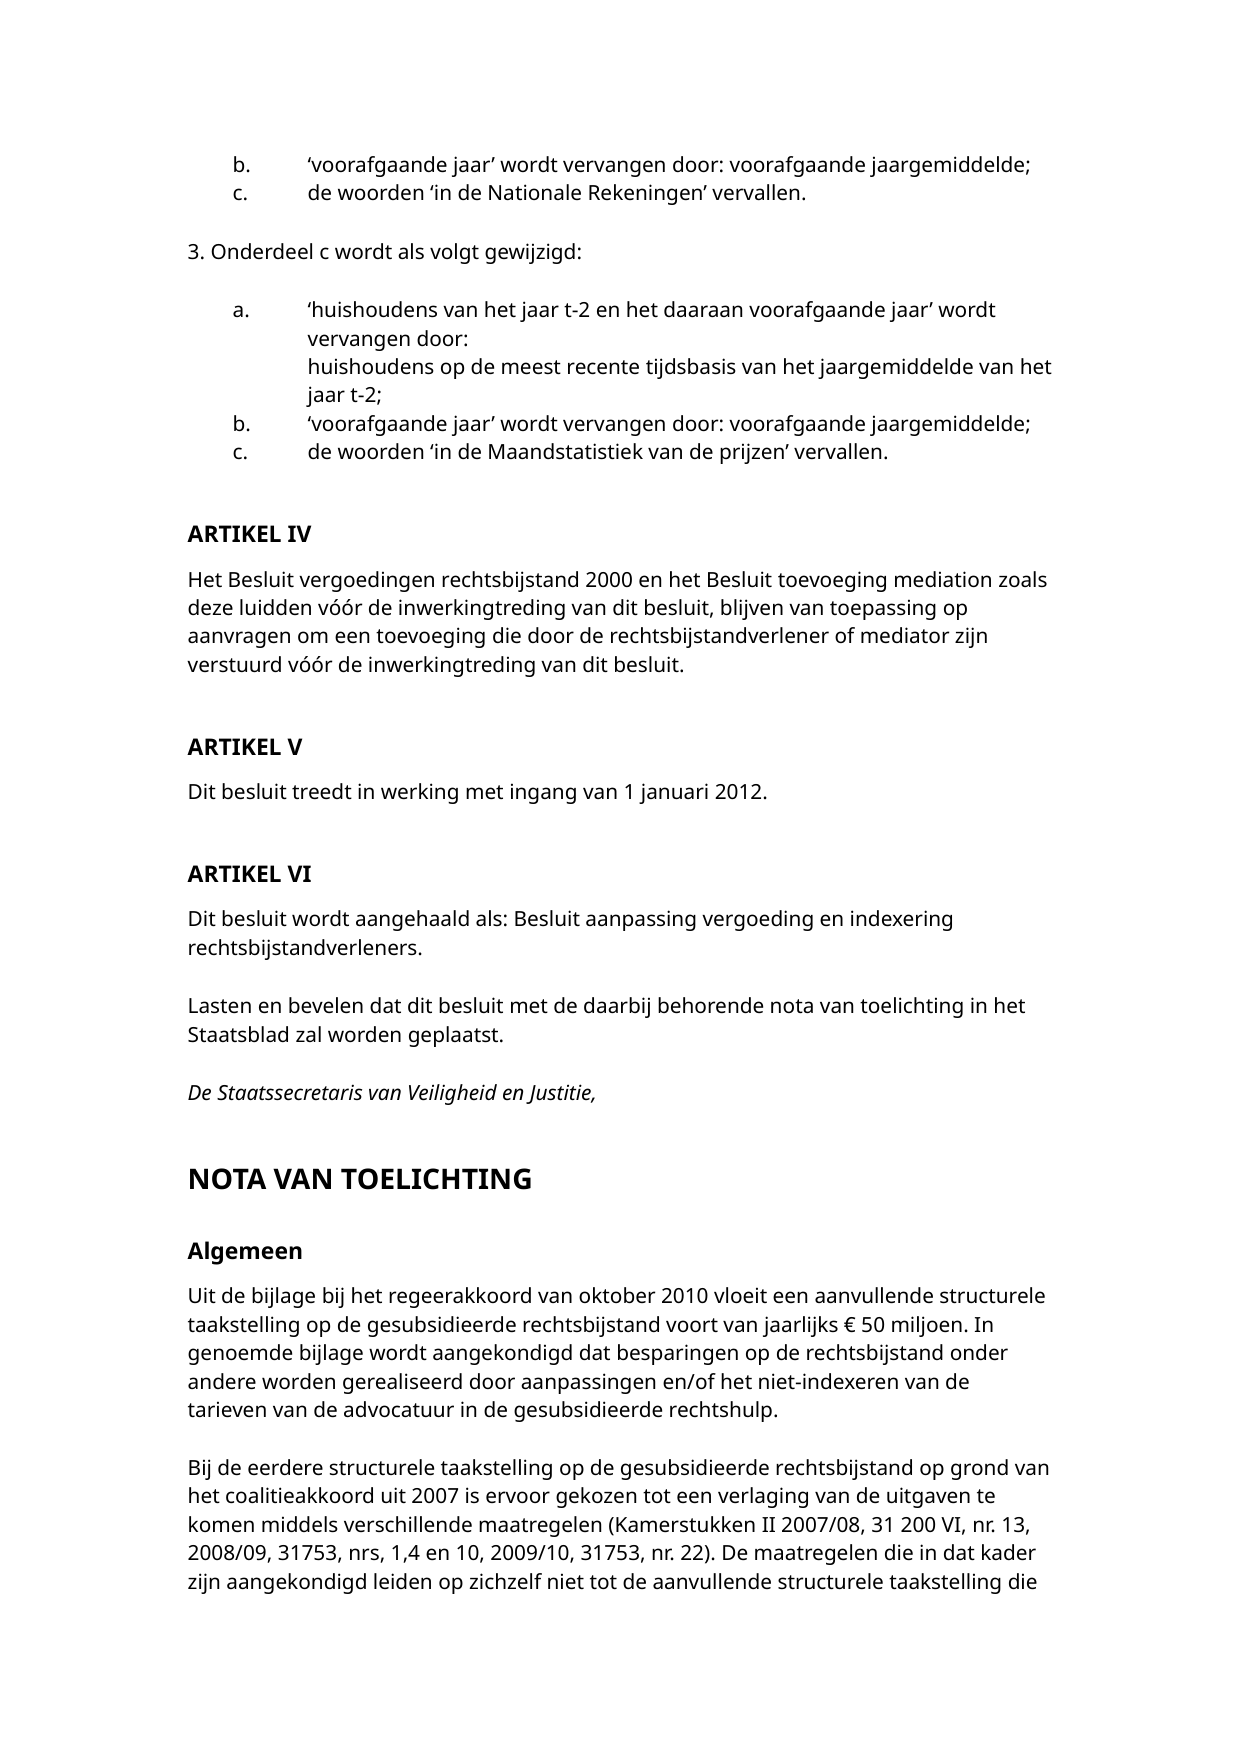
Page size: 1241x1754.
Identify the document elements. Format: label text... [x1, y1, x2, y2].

text Lasten en bevelen dat dit besluit met de daarbij behorende nota van toelichting in het Staatsblad zal worden geplaatst. [187, 991, 1053, 1048]
text 3. Onderdeel c wordt als volgt gewijzigd: [187, 237, 1053, 265]
text Het Besluit vergoedingen rechtsbijstand 2000 en het Besluit toevoeging mediation zoals deze luidden vóór de inwerkingtreding van dit besluit, blijven van toepassing op aanvragen om een toevoeging die door de rechtsbijstandverlener of mediator zijn verstuurd vóór de inwerkingtreding van dit besluit. [187, 565, 1053, 678]
subtitle Algemeen [187, 1235, 1053, 1266]
text Dit besluit wordt aangehaald als: Besluit aanpassing vergoeding en indexering rechtsbijstandverleners. [187, 904, 1053, 961]
list ‘huishoudens van het jaar t-2 en het daaraan voorafgaande jaar’ wordt vervangen door: [232, 295, 1053, 352]
list de woorden ‘in de Maandstatistiek van de prijzen’ vervallen. [232, 437, 1053, 466]
list ‘voorafgaande jaar’ wordt vervangen door: voorafgaande jaargemiddelde; [232, 409, 1053, 437]
text Bij de eerdere structurele taakstelling op de gesubsidieerde rechtsbijstand op grond van het coalitieakkoord uit 2007 is ervoor gekozen tot een verlaging van de uitgaven te komen middels verschillende maatregelen (Kamerstukken II 2007/08, 31 200 VI, nr. 13, 2008/09, 31753, nrs, 1,4 en 10, 2009/10, 31753, nr. 22). De maatregelen die in dat kader zijn aangekondigd leiden op zichzelf niet tot de aanvullende structurele taakstelling die [187, 1453, 1053, 1595]
list ‘voorafgaande jaar’ wordt vervangen door: voorafgaande jaargemiddelde; [232, 150, 1053, 178]
text Dit besluit treedt in werking met ingang van 1 januari 2012. [187, 777, 1053, 806]
subtitle ARTIKEL V [187, 731, 1053, 762]
subtitle ARTIKEL IV [187, 518, 1053, 550]
text Uit de bijlage bij het regeerakkoord van oktober 2010 vloeit een aanvullende structurele taakstelling op de gesubsidieerde rechtsbijstand voort van jaarlijks € 50 miljoen. In genoemde bijlage wordt aangekondigd dat besparingen op de rechtsbijstand onder andere worden gerealiseerd door aanpassingen en/of het niet-indexeren van de tarieven van de advocatuur in de gesubsidieerde rechtshulp. [187, 1281, 1053, 1424]
text De Staatssecretaris van Veiligheid en Justitie, [187, 1078, 1053, 1107]
list de woorden ‘in de Nationale Rekeningen’ vervallen. [232, 178, 1053, 207]
subtitle ARTIKEL VI [187, 858, 1053, 889]
list huishoudens op de meest recente tijdsbasis van het jaargemiddelde van het jaar t-2; [232, 352, 1053, 409]
subtitle NOTA VAN TOELICHTING [187, 1159, 1053, 1198]
